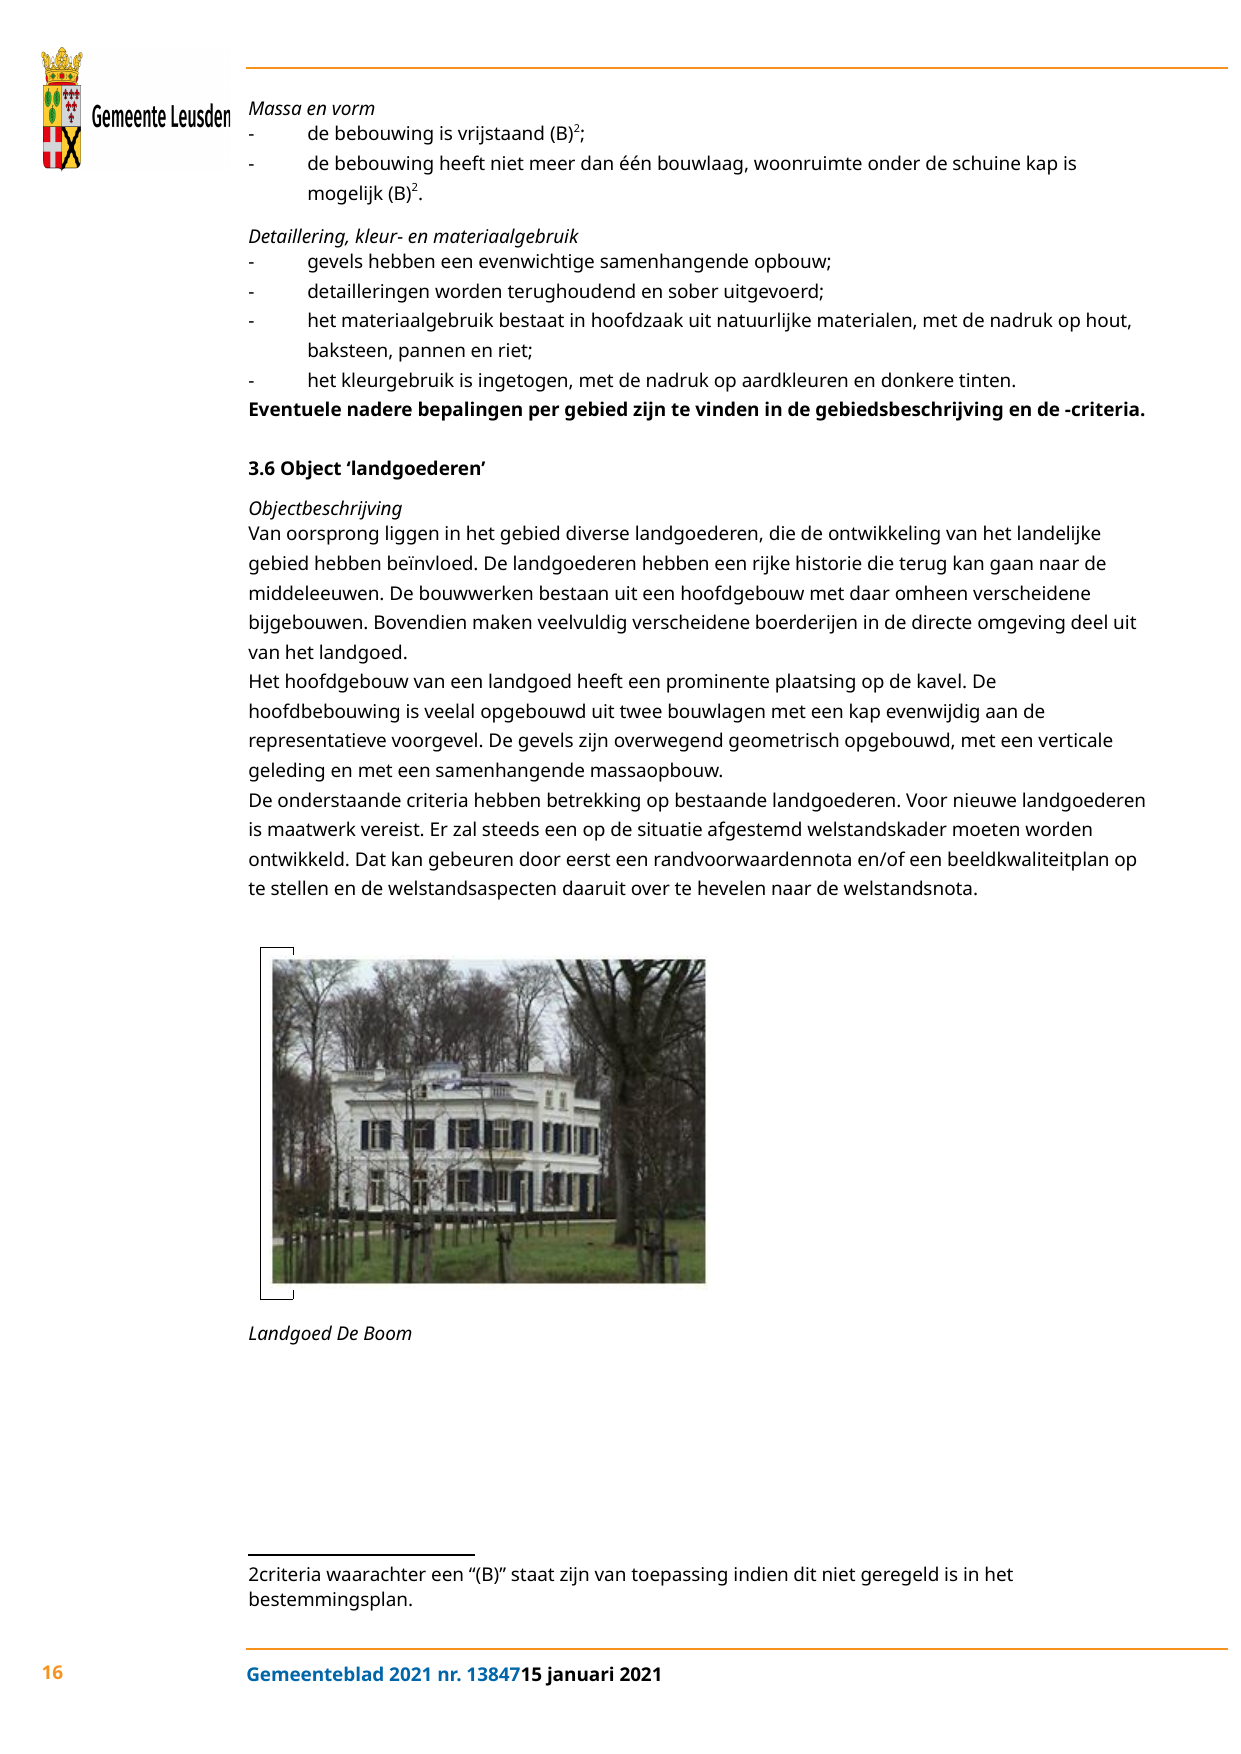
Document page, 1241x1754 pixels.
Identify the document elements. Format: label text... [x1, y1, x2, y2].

list criteria waarachter een “(B)” staat zijn van toepassing indien dit niet geregeld is in het bestemmingsplan. [248, 1561, 1152, 1612]
picture [41, 47, 231, 172]
text Massa en vorm [248, 95, 1152, 121]
text Eventuele nadere bepalingen per gebied zijn te vinden in de gebiedsbeschrijving en de -criteria. [248, 396, 1152, 422]
picture [268, 955, 712, 1290]
list de bebouwing heeft niet meer dan één bouwlaag, woonruimte onder de schuine kap is mogelijk (B)2. [248, 150, 1152, 205]
list het kleurgebruik is ingetogen, met de nadruk op aardkleuren en donkere tinten. [248, 367, 1152, 393]
text De onderstaande criteria hebben betrekking op bestaande landgoederen. Voor nieuwe landgoederen is maatwerk vereist. Er zal steeds een op de situatie afgestemd welstandskader moeten worden ontwikkeld. Dat kan gebeuren door eerst een randvoorwaardennota en/of een beeldkwaliteitplan op te stellen en de welstandsaspecten daaruit over te hevelen naar de welstandsnota. [248, 787, 1152, 901]
list het materiaalgebruik bestaat in hoofdzaak uit natuurlijke materialen, met de nadruk op hout, baksteen, pannen en riet; [248, 308, 1152, 363]
list detailleringen worden terughoudend en sober uitgevoerd; [248, 278, 1152, 304]
text Het hoofdgebouw van een landgoed heeft een prominente plaatsing op de kavel. De hoofdbebouwing is veelal opgebouwd uit twee bouwlagen met een kap evenwijdig aan de representatieve voorgevel. De gevels zijn overwegend geometrisch opgebouwd, met een verticale geleding en met een samenhangende massaopbouw. [248, 668, 1152, 783]
text Van oorsprong liggen in het gebied diverse landgoederen, die de ontwikkeling van het landelijke gebied hebben beïnvloed. De landgoederen hebben een rijke historie die terug kan gaan naar de middeleeuwen. De bouwwerken bestaan uit een hoofdgebouw met daar omheen verscheidene bijgebouwen. Bovendien maken veelvuldig verscheidene boerderijen in de directe omgeving deel uit van het landgoed. [248, 521, 1152, 665]
text Landgoed De Boom [248, 1320, 1152, 1346]
text Detaillering, kleur- en materiaalgebruik [248, 223, 1152, 248]
text Objectbeschrijving [248, 495, 1152, 521]
text 3.6 Object ‘landgoederen’ [248, 456, 1152, 481]
list gevels hebben een evenwichtige samenhangende opbouw; [248, 248, 1152, 274]
list de bebouwing is vrijstaand (B); [248, 121, 1152, 146]
